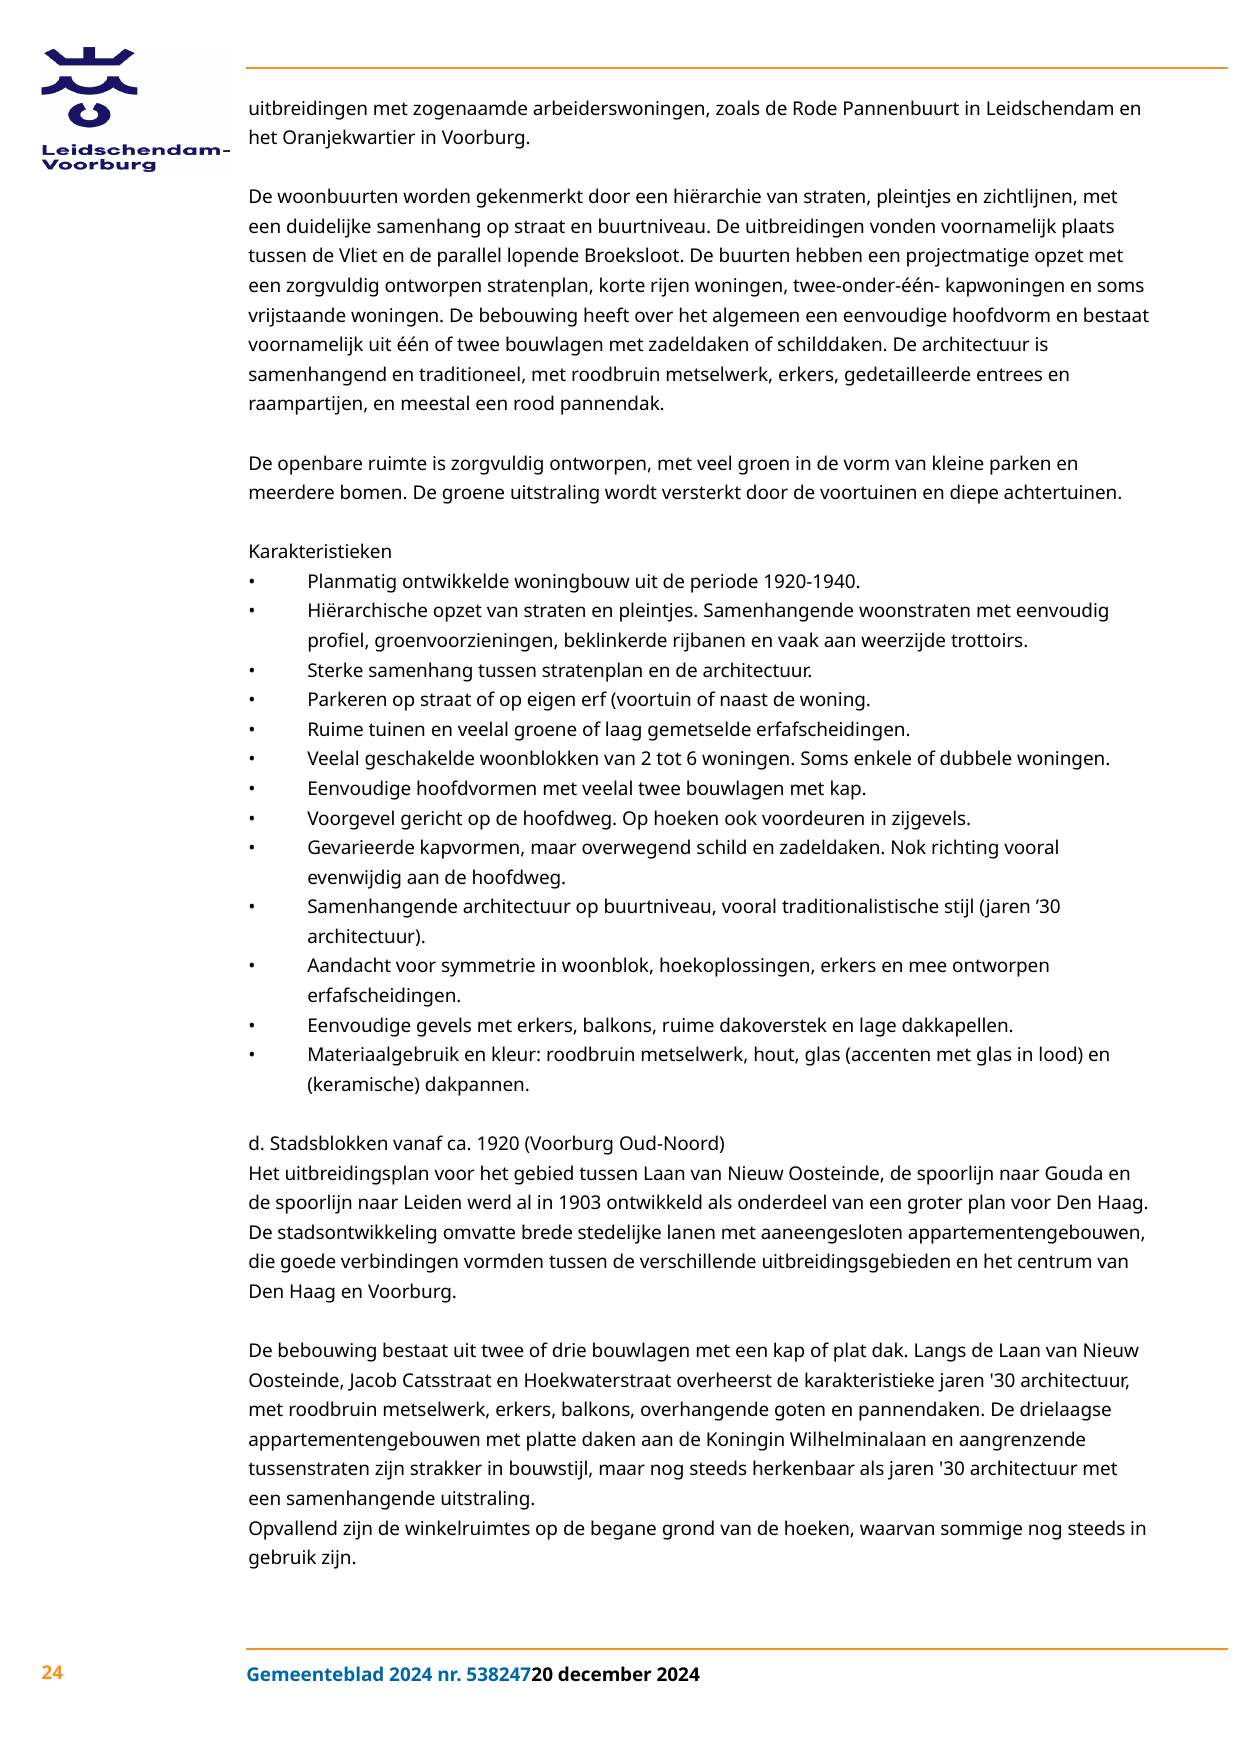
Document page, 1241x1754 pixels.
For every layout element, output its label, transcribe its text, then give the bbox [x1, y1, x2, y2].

list Aandacht voor symmetrie in woonblok, hoekoplossingen, erkers en mee ontworpen erfafscheidingen. [248, 953, 1152, 1008]
text De bebouwing bestaat uit twee of drie bouwlagen met een kap of plat dak. Langs de Laan van Nieuw Oosteinde, Jacob Catsstraat en Hoekwaterstraat overheerst de karakteristieke jaren '30 architectuur, met roodbruin metselwerk, erkers, balkons, overhangende goten en pannendaken. De drielaagse appartementengebouwen met platte daken aan de Koningin Wilhelminalaan en aangrenzende tussenstraten zijn strakker in bouwstijl, maar nog steeds herkenbaar als jaren '30 architectuur met een samenhangende uitstraling. [248, 1337, 1152, 1511]
list Gevarieerde kapvormen, maar overwegend schild en zadeldaken. Nok richting vooral evenwijdig aan de hoofdweg. [248, 834, 1152, 890]
list Veelal geschakelde woonblokken van 2 tot 6 woningen. Soms enkele of dubbele woningen. [248, 746, 1152, 771]
list Eenvoudige hoofdvormen met veelal twee bouwlagen met kap. [248, 775, 1152, 801]
list Materiaalgebruik en kleur: roodbruin metselwerk, hout, glas (accenten met glas in lood) en (keramische) dakpannen. [248, 1041, 1152, 1097]
text uitbreidingen met zogenaamde arbeiderswoningen, zoals de Rode Pannenbuurt in Leidschendam en het Oranjekwartier in Voorburg. [248, 95, 1152, 150]
picture [41, 47, 231, 172]
text De openbare ruimte is zorgvuldig ontworpen, met veel groen in de vorm van kleine parken en meerdere bomen. De groene uitstraling wordt versterkt door de voortuinen en diepe achtertuinen. [248, 450, 1152, 505]
list Sterke samenhang tussen stratenplan en de architectuur. [248, 657, 1152, 683]
text Opvallend zijn de winkelruimtes op de begane grond van de hoeken, waarvan sommige nog steeds in gebruik zijn. [248, 1515, 1152, 1570]
text Karakteristieken [248, 538, 1152, 564]
list Voorgevel gericht op de hoofdweg. Op hoeken ook voordeuren in zijgevels. [248, 805, 1152, 831]
list Hiërarchische opzet van straten en pleintjes. Samenhangende woonstraten met eenvoudig profiel, groenvoorzieningen, beklinkerde rijbanen en vaak aan weerzijde trottoirs. [248, 598, 1152, 653]
text De woonbuurten worden gekenmerkt door een hiërarchie van straten, pleintjes en zichtlijnen, met een duidelijke samenhang op straat en buurtniveau. De uitbreidingen vonden voornamelijk plaats tussen de Vliet en de parallel lopende Broeksloot. De buurten hebben een projectmatige opzet met een zorgvuldig ontworpen stratenplan, korte rijen woningen, twee-onder-één- kapwoningen en soms vrijstaande woningen. De bebouwing heeft over het algemeen een eenvoudige hoofdvorm en bestaat voornamelijk uit één of twee bouwlagen met zadeldaken of schilddaken. De architectuur is samenhangend en traditioneel, met roodbruin metselwerk, erkers, gedetailleerde entrees en raampartijen, en meestal een rood pannendak. [248, 183, 1152, 416]
list Parkeren op straat of op eigen erf (voortuin of naast de woning. [248, 686, 1152, 712]
list Eenvoudige gevels met erkers, balkons, ruime dakoverstek en lage dakkapellen. [248, 1012, 1152, 1038]
list Samenhangende architectuur op buurtniveau, vooral traditionalistische stijl (jaren ’30 architectuur). [248, 893, 1152, 949]
list Planmatig ontwikkelde woningbouw uit de periode 1920-1940. [248, 568, 1152, 594]
text Het uitbreidingsplan voor het gebied tussen Laan van Nieuw Oosteinde, de spoorlijn naar Gouda en de spoorlijn naar Leiden werd al in 1903 ontwikkeld als onderdeel van een groter plan voor Den Haag. De stadsontwikkeling omvatte brede stedelijke lanen met aaneengesloten appartementengebouwen, die goede verbindingen vormden tussen de verschillende uitbreidingsgebieden en het centrum van Den Haag en Voorburg. [248, 1160, 1152, 1304]
text d. Stadsblokken vanaf ca. 1920 (Voorburg Oud-Noord) [248, 1130, 1152, 1156]
list Ruime tuinen en veelal groene of laag gemetselde erfafscheidingen. [248, 716, 1152, 742]
